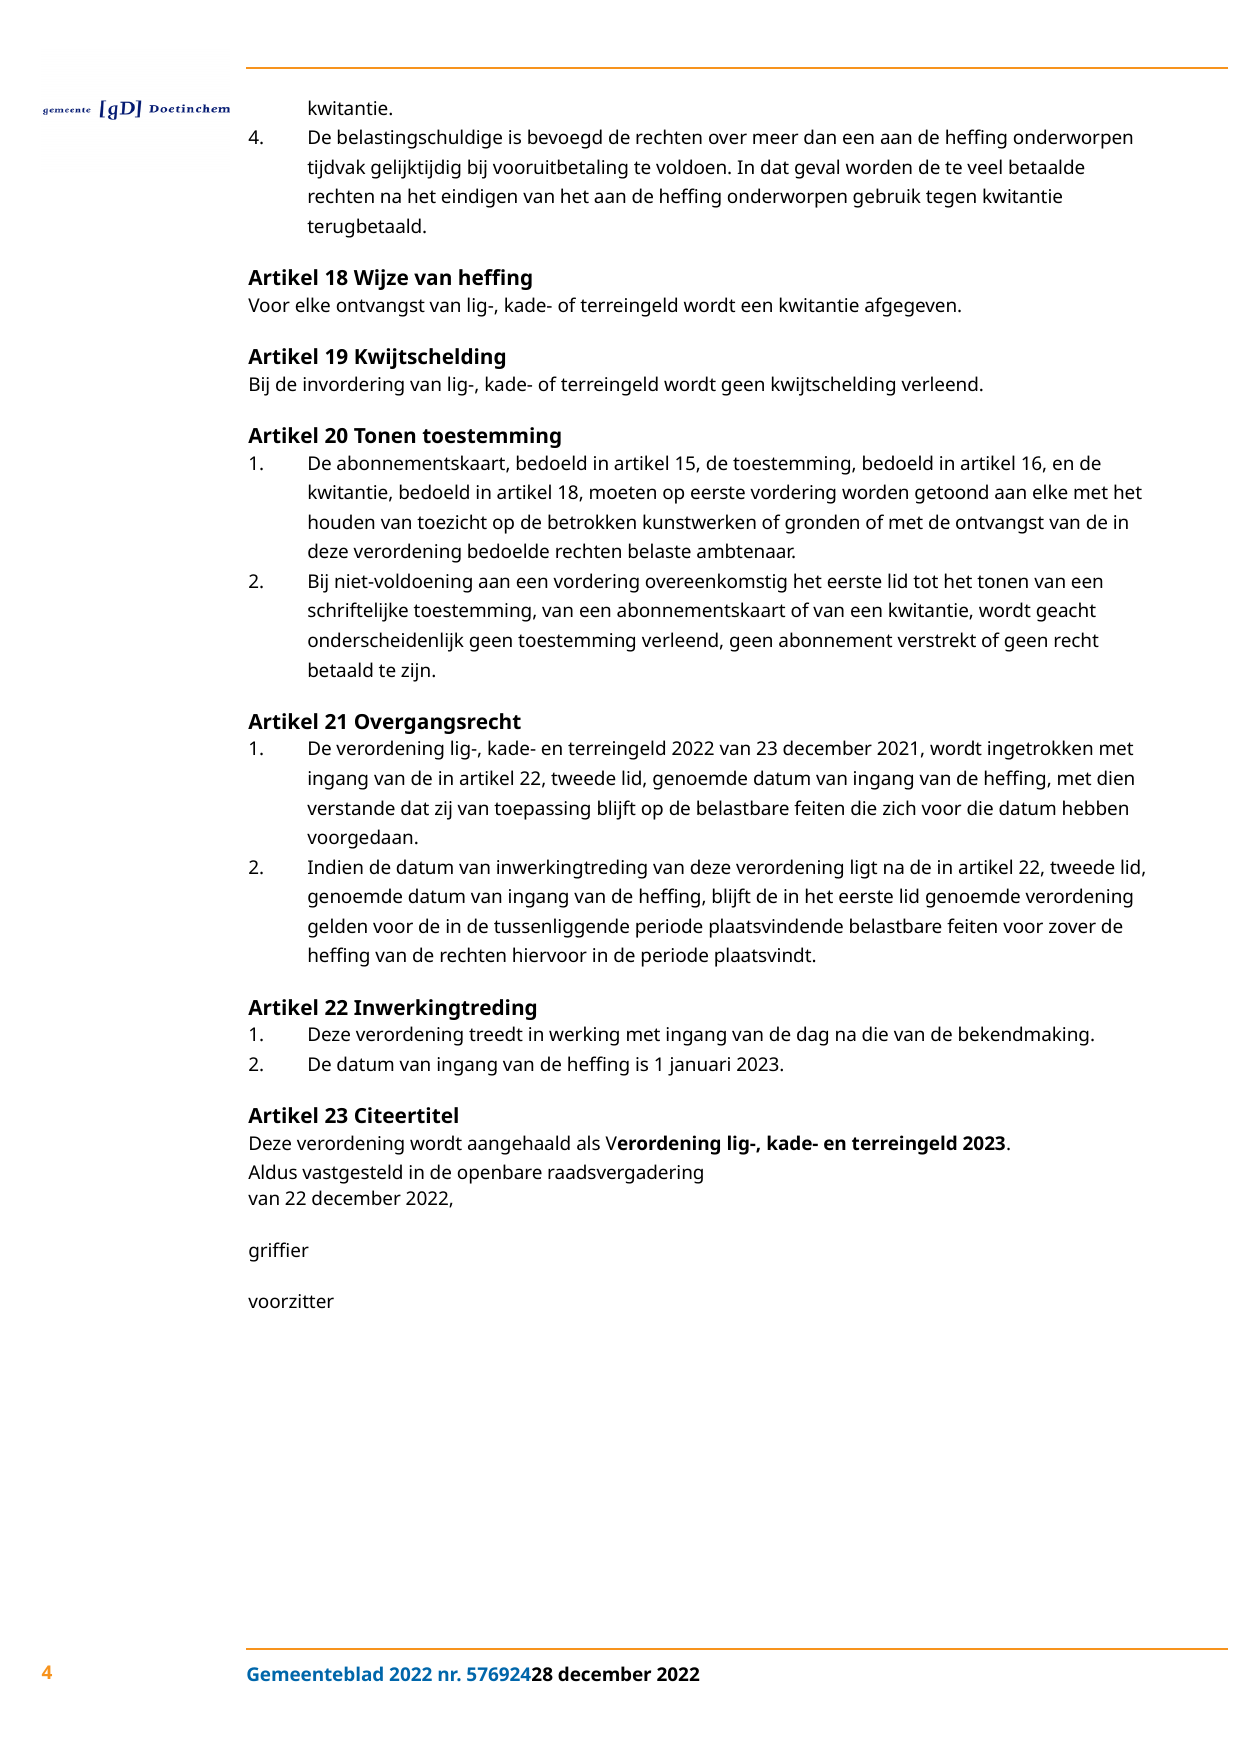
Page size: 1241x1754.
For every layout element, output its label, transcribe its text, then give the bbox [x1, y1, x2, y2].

picture [41, 47, 231, 172]
text Artikel 21 Overgangsrecht [248, 707, 1152, 736]
text Artikel 20 Tonen toestemming [248, 421, 1152, 450]
text Bij de invordering van lig-, kade- of terreingeld wordt geen kwijtschelding verleend. [248, 371, 1152, 397]
text Artikel 22 Inwerkingtreding [248, 993, 1152, 1022]
list De datum van ingang van de heffing is 1 januari 2023. [248, 1051, 1152, 1077]
text griffier [248, 1237, 1152, 1262]
text Artikel 23 Citeertitel [248, 1102, 1152, 1130]
list Indien de datum van inwerkingtreding van deze verordening ligt na de in artikel 22, tweede lid, genoemde datum van ingang van de heffing, blijft de in het eerste lid genoemde verordening gelden voor de in de tussenliggende periode plaatsvindende belastbare feiten voor zover de heffing van de rechten hiervoor in de periode plaatsvindt. [248, 854, 1152, 968]
list De verordening lig-, kade- en terreingeld 2022 van 23 december 2021, wordt ingetrokken met ingang van de in artikel 22, tweede lid, genoemde datum van ingang van de heffing, met dien verstande dat zij van toepassing blijft op de belastbare feiten die zich voor die datum hebben voorgedaan. [248, 736, 1152, 850]
text Artikel 18 Wijze van heffing [248, 263, 1152, 292]
list kwitantie. [248, 95, 1152, 121]
text Voor elke ontvangst van lig-, kade- of terreingeld wordt een kwitantie afgegeven. [248, 292, 1152, 318]
list De abonnementskaart, bedoeld in artikel 15, de toestemming, bedoeld in artikel 16, en de kwitantie, bedoeld in artikel 18, moeten op eerste vordering worden getoond aan elke met het houden van toezicht op de betrokken kunstwerken of gronden of met de ontvangst van de in deze verordening bedoelde rechten belaste ambtenaar. [248, 450, 1152, 564]
text Artikel 19 Kwijtschelding [248, 342, 1152, 371]
list Bij niet-voldoening aan een vordering overeenkomstig het eerste lid tot het tonen van een schriftelijke toestemming, van een abonnementskaart of van een kwitantie, wordt geacht onderscheidenlijk geen toestemming verleend, geen abonnement verstrekt of geen recht betaald te zijn. [248, 568, 1152, 682]
list De belastingschuldige is bevoegd de rechten over meer dan een aan de heffing onderworpen tijdvak gelijktijdig bij vooruitbetaling te voldoen. In dat geval worden de te veel betaalde rechten na het eindigen van het aan de heffing onderworpen gebruik tegen kwitantie terugbetaald. [248, 124, 1152, 239]
text Deze verordening wordt aangehaald als Verordening lig-, kade- en terreingeld 2023. [248, 1130, 1152, 1156]
text Aldus vastgesteld in de openbare raadsvergadering [248, 1159, 1152, 1185]
list Deze verordening treedt in werking met ingang van de dag na die van de bekendmaking. [248, 1022, 1152, 1047]
text voorzitter [248, 1288, 1152, 1314]
text van 22 december 2022, [248, 1185, 1152, 1211]
